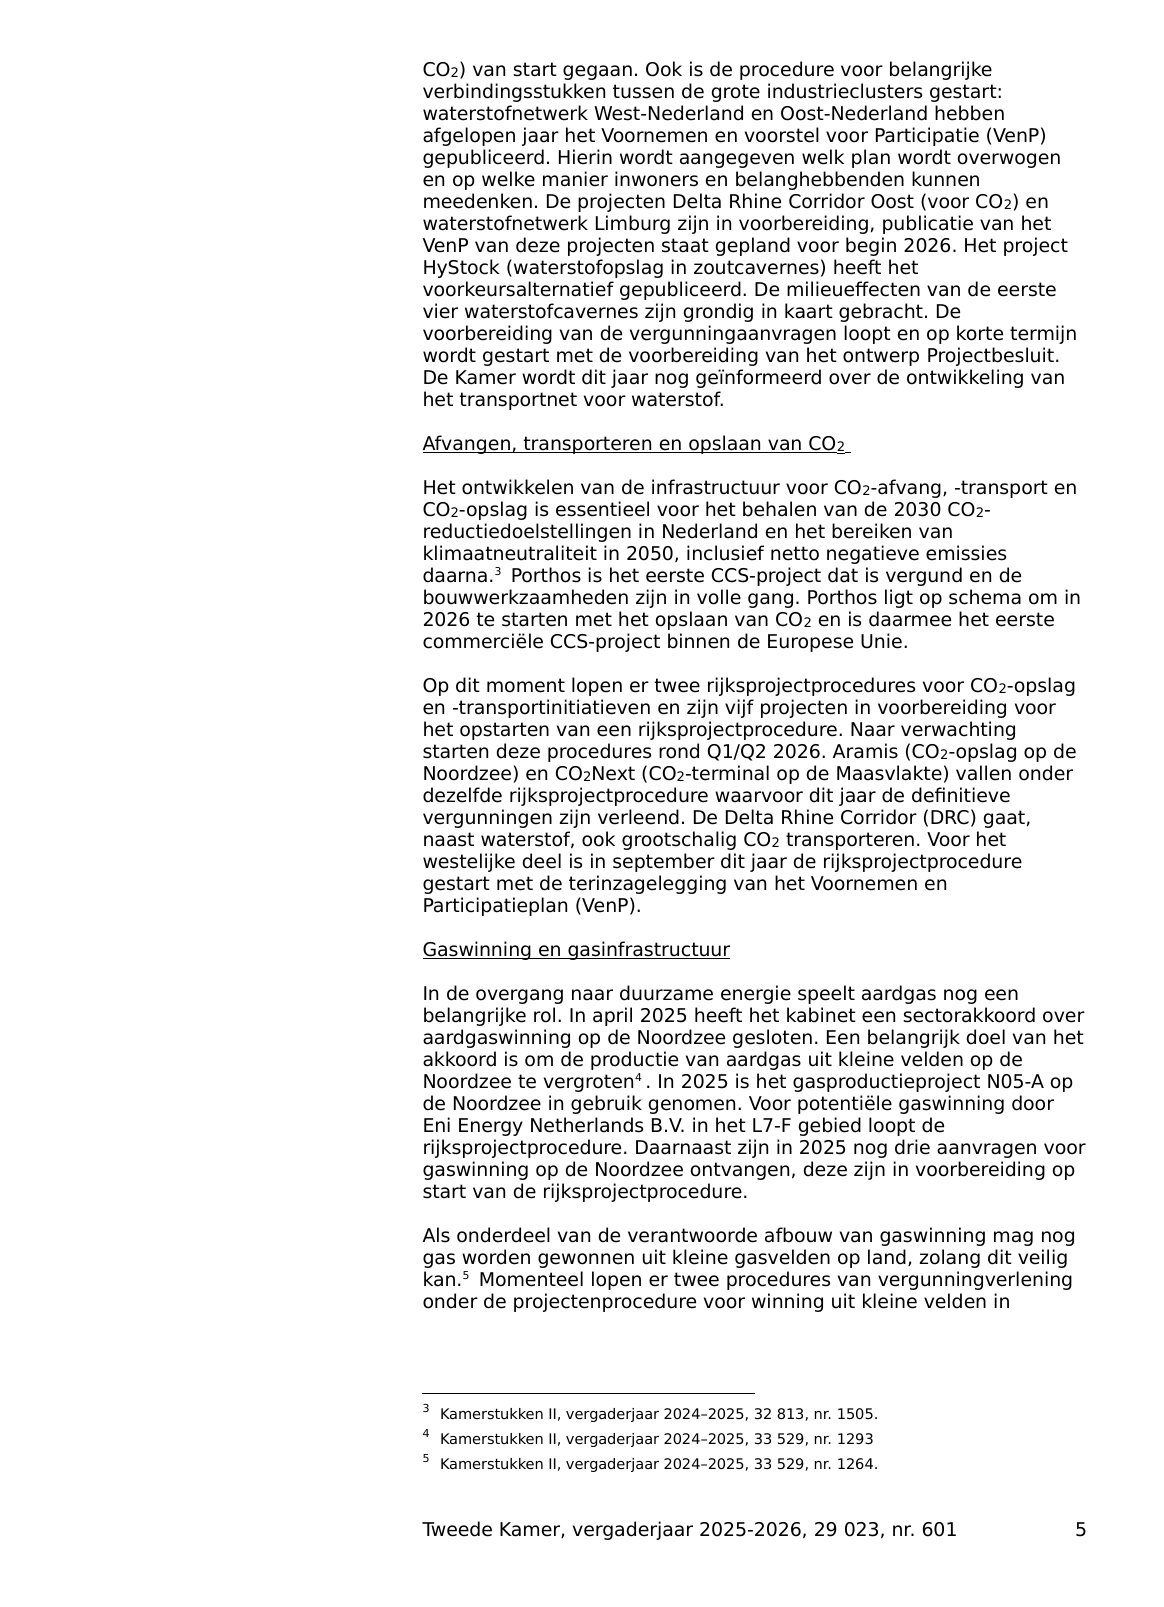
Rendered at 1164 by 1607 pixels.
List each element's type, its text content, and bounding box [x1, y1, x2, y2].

text CO2) van start gegaan. Ook is de procedure voor belangrijke verbindingsstukken tussen de grote industrieclusters gestart: waterstofnetwerk West-Nederland en Oost-Nederland hebben afgelopen jaar het Voornemen en voorstel voor Participatie (VenP) gepubliceerd. Hierin wordt aangegeven welk plan wordt overwogen en op welke manier inwoners en belanghebbenden kunnen meedenken. De projecten Delta Rhine Corridor Oost (voor CO2) en waterstofnetwerk Limburg zijn in voorbereiding, publicatie van het VenP van deze projecten staat gepland voor begin 2026. Het project HyStock (waterstofopslag in zoutcavernes) heeft het voorkeursalternatief gepubliceerd. De milieueffecten van de eerste vier waterstofcavernes zijn grondig in kaart gebracht. De voorbereiding van de vergunningaanvragen loopt en op korte termijn wordt gestart met de voorbereiding van het ontwerp Projectbesluit. [422, 59, 1087, 367]
text De Kamer wordt dit jaar nog geïnformeerd over de ontwikkeling van het transportnet voor waterstof. [422, 367, 1087, 411]
subtitle Afvangen, transporteren en opslaan van CO2 [422, 433, 1087, 455]
subtitle Gaswinning en gasinfrastructuur [422, 939, 1087, 961]
text Kamerstukken II, vergaderjaar 2024–2025, 33 529, nr. 1293 [422, 1427, 1087, 1449]
text Het ontwikkelen van de infrastructuur voor CO2-afvang, -transport en CO2-opslag is essentieel voor het behalen van de 2030 CO2-reductiedoelstellingen in Nederland en het bereiken van klimaatneutraliteit in 2050, inclusief netto negatieve emissies daarna. Porthos is het eerste CCS-project dat is vergund en de bouwwerkzaamheden zijn in volle gang. Porthos ligt op schema om in 2026 te starten met het opslaan van CO2 en is daarmee het eerste commerciële CCS-project binnen de Europese Unie. [422, 477, 1087, 653]
text Kamerstukken II, vergaderjaar 2024–2025, 32 813, nr. 1505. [422, 1402, 1087, 1424]
text Op dit moment lopen er twee rijksprojectprocedures voor CO2-opslag en -transportinitiatieven en zijn vijf projecten in voorbereiding voor het opstarten van een rijksprojectprocedure. Naar verwachting starten deze procedures rond Q1/Q2 2026. Aramis (CO2-opslag op de Noordzee) en CO2Next (CO2-terminal op de Maasvlakte) vallen onder dezelfde rijksprojectprocedure waarvoor dit jaar de definitieve vergunningen zijn verleend. De Delta Rhine Corridor (DRC) gaat, naast waterstof, ook grootschalig CO2 transporteren. Voor het westelijke deel is in september dit jaar de rijksprojectprocedure gestart met de terinzagelegging van het Voornemen en Participatieplan (VenP). [422, 675, 1087, 917]
text Kamerstukken II, vergaderjaar 2024–2025, 33 529, nr. 1264. [422, 1452, 1087, 1474]
text In de overgang naar duurzame energie speelt aardgas nog een belangrijke rol. In april 2025 heeft het kabinet een sectorakkoord over aardgaswinning op de Noordzee gesloten. Een belangrijk doel van het akkoord is om de productie van aardgas uit kleine velden op de Noordzee te vergroten. In 2025 is het gasproductieproject N05-A op de Noordzee in gebruik genomen. Voor potentiële gaswinning door Eni Energy Netherlands B.V. in het L7-F gebied loopt de rijksprojectprocedure. Daarnaast zijn in 2025 nog drie aanvragen voor gaswinning op de Noordzee ontvangen, deze zijn in voorbereiding op start van de rijksprojectprocedure. [422, 983, 1087, 1203]
text Als onderdeel van de verantwoorde afbouw van gaswinning mag nog gas worden gewonnen uit kleine gasvelden op land, zolang dit veilig kan. Momenteel lopen er twee procedures van vergunningverlening onder de projectenprocedure voor winning uit kleine velden in [422, 1225, 1087, 1313]
